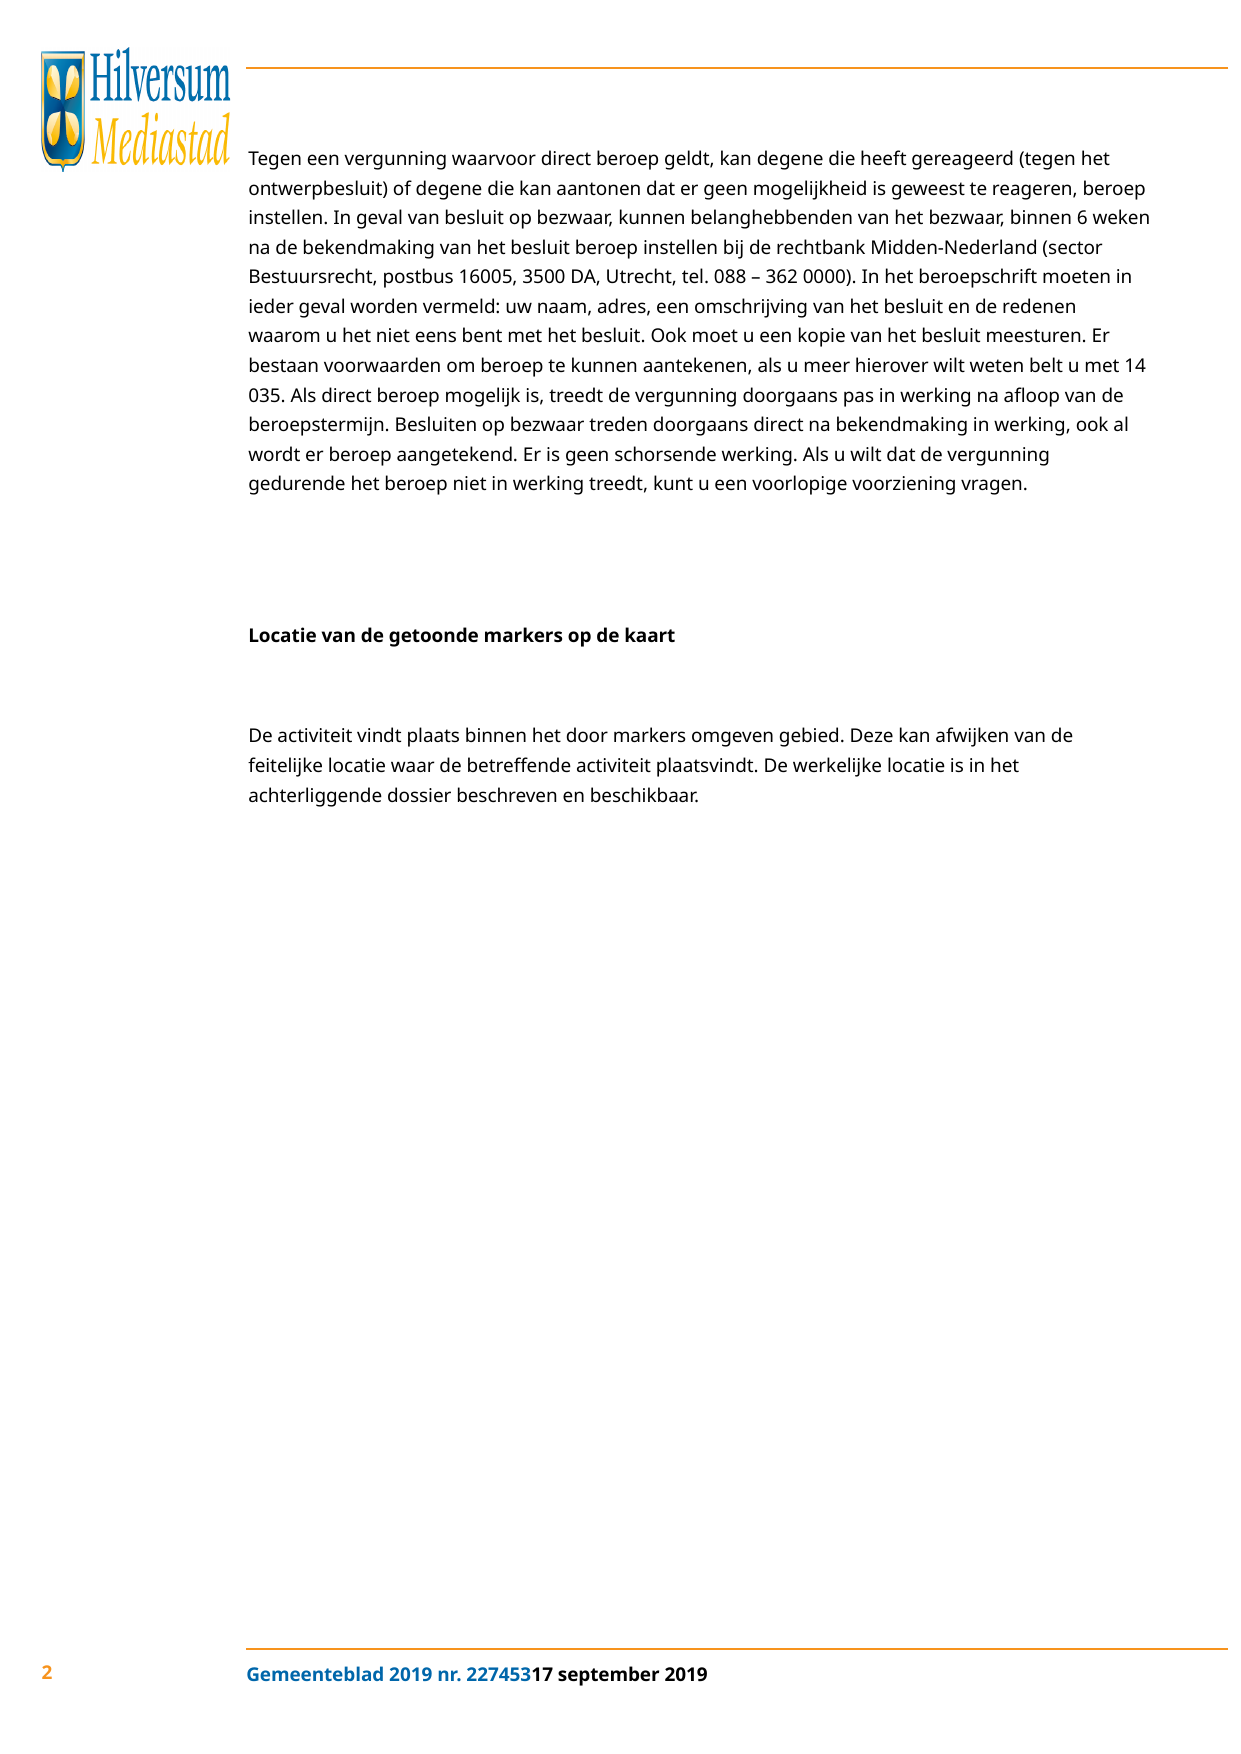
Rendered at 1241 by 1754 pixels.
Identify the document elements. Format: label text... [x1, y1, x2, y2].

picture [41, 47, 231, 172]
text De activiteit vindt plaats binnen het door markers omgeven gebied. Deze kan afwijken van de feitelijke locatie waar de betreffende activiteit plaatsvindt. De werkelijke locatie is in het achterliggende dossier beschreven en beschikbaar. [248, 723, 1152, 808]
text Locatie van de getoonde markers op de kaart [248, 622, 1152, 648]
text Tegen een vergunning waarvoor direct beroep geldt, kan degene die heeft gereageerd (tegen het ontwerpbesluit) of degene die kan aantonen dat er geen mogelijkheid is geweest te reageren, beroep instellen. In geval van besluit op bezwaar, kunnen belanghebbenden van het bezwaar, binnen 6 weken na de bekendmaking van het besluit beroep instellen bij de rechtbank Midden-Nederland (sector Bestuursrecht, postbus 16005, 3500 DA, Utrecht, tel. 088 – 362 0000). In het beroepschrift moeten in ieder geval worden vermeld: uw naam, adres, een omschrijving van het besluit en de redenen waarom u het niet eens bent met het besluit. Ook moet u een kopie van het besluit meesturen. Er bestaan voorwaarden om beroep te kunnen aantekenen, als u meer hierover wilt weten belt u met 14 035. Als direct beroep mogelijk is, treedt de vergunning doorgaans pas in werking na afloop van de beroepstermijn. Besluiten op bezwaar treden doorgaans direct na bekendmaking in werking, ook al wordt er beroep aangetekend. Er is geen schorsende werking. Als u wilt dat de vergunning gedurende het beroep niet in werking treedt, kunt u een voorlopige voorziening vragen. [248, 145, 1152, 496]
